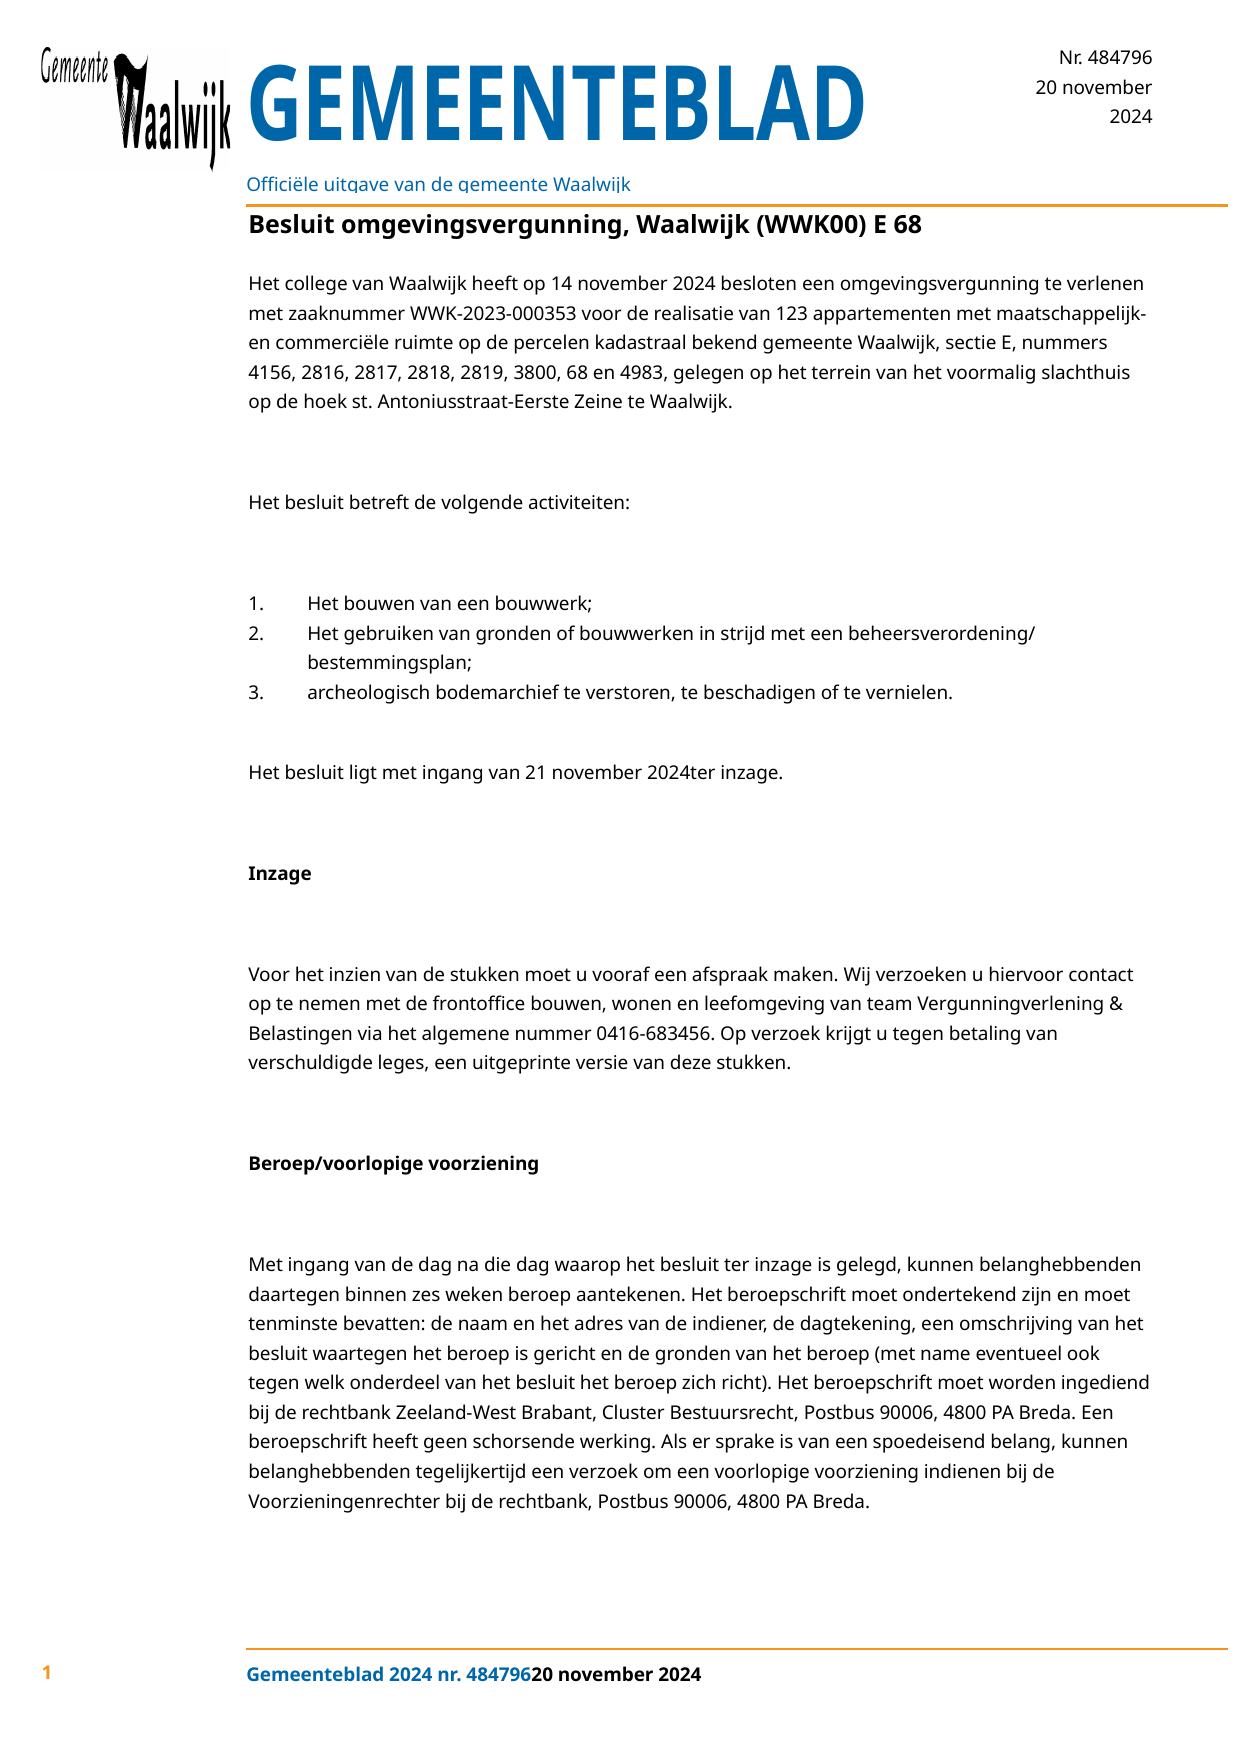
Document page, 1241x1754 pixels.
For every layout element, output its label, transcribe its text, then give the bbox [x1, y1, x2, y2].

picture [41, 47, 231, 172]
text Het college van Waalwijk heeft op 14 november 2024 besloten een omgevingsvergunning te verlenen met zaaknummer WWK-2023-000353 voor de realisatie van 123 appartementen met maatschappelijk- en commerciële ruimte op de percelen kadastraal bekend gemeente Waalwijk, sectie E, nummers 4156, 2816, 2817, 2818, 2819, 3800, 68 en 4983, gelegen op het terrein van het voormalig slachthuis op de hoek st. Antoniusstraat-Eerste Zeine te Waalwijk. [248, 270, 1152, 414]
text Besluit omgevingsvergunning, Waalwijk (WWK00) E 68 [248, 207, 1152, 241]
text Met ingang van de dag na die dag waarop het besluit ter inzage is gelegd, kunnen belanghebbenden daartegen binnen zes weken beroep aantekenen. Het beroepschrift moet ondertekend zijn en moet tenminste bevatten: de naam en het adres van de indiener, de dagtekening, een omschrijving van het besluit waartegen het beroep is gericht en de gronden van het beroep (met name eventueel ook tegen welk onderdeel van het besluit het beroep zich richt). Het beroepschrift moet worden ingediend bij de rechtbank Zeeland-West Brabant, Cluster Bestuursrecht, Postbus 90006, 4800 PA Breda. Een beroepschrift heeft geen schorsende werking. Als er sprake is van een spoedeisend belang, kunnen belanghebbenden tegelijkertijd een verzoek om een voorlopige voorziening indienen bij de Voorzieningenrechter bij de rechtbank, Postbus 90006, 4800 PA Breda. [248, 1251, 1152, 1513]
text Beroep/voorlopige voorziening [248, 1150, 1152, 1176]
text Inzage [248, 860, 1152, 886]
text Voor het inzien van de stukken moet u vooraf een afspraak maken. Wij verzoeken u hiervoor contact op te nemen met de frontoffice bouwen, wonen en leefomgeving van team Vergunningverlening & Belastingen via het algemene nummer 0416-683456. Op verzoek krijgt u tegen betaling van verschuldigde leges, een uitgeprinte versie van deze stukken. [248, 961, 1152, 1075]
list Het gebruiken van gronden of bouwwerken in strijd met een beheersverordening/ bestemmingsplan; [248, 620, 1152, 675]
text Het besluit betreft de volgende activiteiten: [248, 489, 1152, 515]
list archeologisch bodemarchief te verstoren, te beschadigen of te vernielen. [248, 679, 1152, 705]
text Het besluit ligt met ingang van 21 november 2024ter inzage. [248, 759, 1152, 785]
list Het bouwen van een bouwwerk; [248, 590, 1152, 616]
